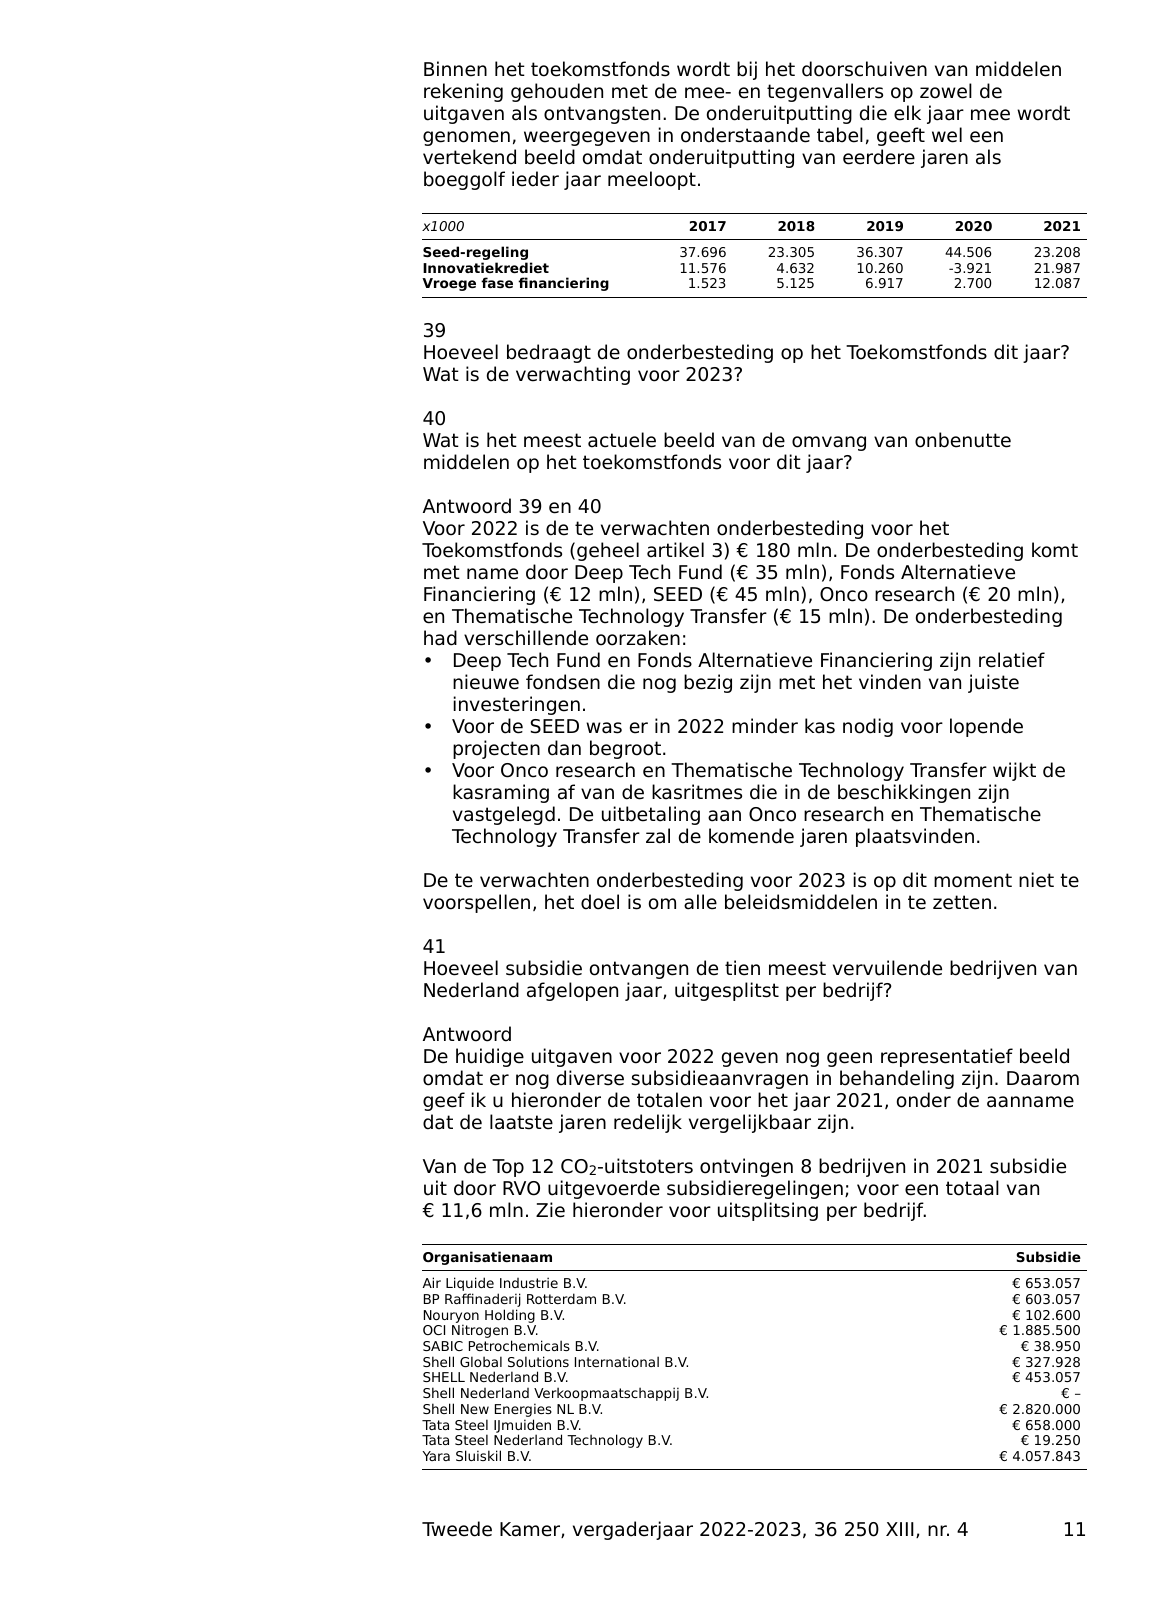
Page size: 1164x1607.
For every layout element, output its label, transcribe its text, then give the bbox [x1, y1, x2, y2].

table_header 2020 [910, 214, 998, 239]
table_header 2019 [821, 214, 909, 239]
table_cell Shell Nederland Verkoopmaatschappij B.V. [422, 1386, 954, 1402]
text Antwoord 39 en 40 [422, 496, 1087, 518]
table_cell 5.125 [732, 276, 821, 297]
table_cell Shell Global Solutions International B.V. [422, 1355, 954, 1370]
table_cell -3.921 [910, 260, 998, 276]
table_cell 21.987 [998, 260, 1087, 276]
table_cell Air Liquide Industrie B.V. [422, 1271, 954, 1292]
text Voor 2022 is de te verwachten onderbesteding voor het Toekomstfonds (geheel artikel 3) € 180 mln. De onderbesteding komt met name door Deep Tech Fund (€ 35 mln), Fonds Alternatieve Financiering (€ 12 mln), SEED (€ 45 mln), Onco research (€ 20 mln), en Thematische Technology Transfer (€ 15 mln). De onderbesteding had verschillende oorzaken: [422, 518, 1087, 650]
table_cell 37.696 [644, 240, 732, 260]
text 40 [422, 408, 1087, 430]
table_cell Nouryon Holding B.V. [422, 1308, 954, 1323]
table_cell € 102.600 [954, 1308, 1087, 1323]
table_cell € 327.928 [954, 1355, 1087, 1370]
table_header 2021 [998, 214, 1087, 239]
text • Voor de SEED was er in 2022 minder kas nodig voor lopende projecten dan begroot. [422, 716, 1087, 760]
text Hoeveel bedraagt de onderbesteding op het Toekomstfonds dit jaar? Wat is de verwachting voor 2023? [422, 342, 1087, 386]
table_cell € – [954, 1386, 1087, 1402]
table_cell Seed-regeling [422, 240, 644, 260]
table_header 2017 [644, 214, 732, 239]
table_cell € 19.250 [954, 1433, 1087, 1449]
table_cell 4.632 [732, 260, 821, 276]
table_cell € 453.057 [954, 1370, 1087, 1386]
table_header Organisatienaam [422, 1245, 954, 1270]
text 41 [422, 936, 1087, 958]
table_cell SHELL Nederland B.V. [422, 1370, 954, 1386]
table_cell € 603.057 [954, 1292, 1087, 1307]
table_cell € 653.057 [954, 1271, 1087, 1292]
text De huidige uitgaven voor 2022 geven nog geen representatief beeld omdat er nog diverse subsidieaanvragen in behandeling zijn. Daarom geef ik u hieronder de totalen voor het jaar 2021, onder de aanname dat de laatste jaren redelijk vergelijkbaar zijn. [422, 1046, 1087, 1134]
table_cell 36.307 [821, 240, 909, 260]
table_header 2018 [732, 214, 821, 239]
table_cell Innovatiekrediet [422, 260, 644, 276]
text Wat is het meest actuele beeld van de omvang van onbenutte middelen op het toekomstfonds voor dit jaar? [422, 430, 1087, 474]
table_cell € 2.820.000 [954, 1402, 1087, 1417]
text • Voor Onco research en Thematische Technology Transfer wijkt de kasraming af van de kasritmes die in de beschikkingen zijn vastgelegd. De uitbetaling aan Onco research en Thematische Technology Transfer zal de komende jaren plaatsvinden. [422, 760, 1087, 848]
table_header Subsidie [954, 1245, 1087, 1270]
table_cell Vroege fase financiering [422, 276, 644, 297]
table_cell 44.506 [910, 240, 998, 260]
table_cell 6.917 [821, 276, 909, 297]
table_cell Yara Sluiskil B.V. [422, 1449, 954, 1469]
table_header x1000 [422, 214, 644, 239]
text Van de Top 12 CO2-uitstoters ontvingen 8 bedrijven in 2021 subsidie uit door RVO uitgevoerde subsidieregelingen; voor een totaal van € 11,6 mln. Zie hieronder voor uitsplitsing per bedrijf. [422, 1156, 1087, 1222]
text • Deep Tech Fund en Fonds Alternatieve Financiering zijn relatief nieuwe fondsen die nog bezig zijn met het vinden van juiste investeringen. [422, 650, 1087, 716]
table_cell OCI Nitrogen B.V. [422, 1323, 954, 1339]
table_cell € 658.000 [954, 1418, 1087, 1433]
text 39 [422, 320, 1087, 342]
table_cell 1.523 [644, 276, 732, 297]
table_cell Tata Steel Nederland Technology B.V. [422, 1433, 954, 1449]
table_cell BP Raffinaderij Rotterdam B.V. [422, 1292, 954, 1307]
text Antwoord [422, 1024, 1087, 1046]
table_cell 10.260 [821, 260, 909, 276]
table_cell 23.305 [732, 240, 821, 260]
table_cell Shell New Energies NL B.V. [422, 1402, 954, 1417]
table_cell € 4.057.843 [954, 1449, 1087, 1469]
table_cell € 1.885.500 [954, 1323, 1087, 1339]
text Hoeveel subsidie ontvangen de tien meest vervuilende bedrijven van Nederland afgelopen jaar, uitgesplitst per bedrijf? [422, 958, 1087, 1002]
text De te verwachten onderbesteding voor 2023 is op dit moment niet te voorspellen, het doel is om alle beleidsmiddelen in te zetten. [422, 870, 1087, 914]
table_cell 12.087 [998, 276, 1087, 297]
text Binnen het toekomstfonds wordt bij het doorschuiven van middelen rekening gehouden met de mee- en tegenvallers op zowel de uitgaven als ontvangsten. De onderuitputting die elk jaar mee wordt genomen, weergegeven in onderstaande tabel, geeft wel een vertekend beeld omdat onderuitputting van eerdere jaren als boeggolf ieder jaar meeloopt. [422, 59, 1087, 191]
table_cell 11.576 [644, 260, 732, 276]
table_cell 2.700 [910, 276, 998, 297]
table_cell Tata Steel IJmuiden B.V. [422, 1418, 954, 1433]
table_cell 23.208 [998, 240, 1087, 260]
table_cell SABIC Petrochemicals B.V. [422, 1339, 954, 1354]
table_cell € 38.950 [954, 1339, 1087, 1354]
